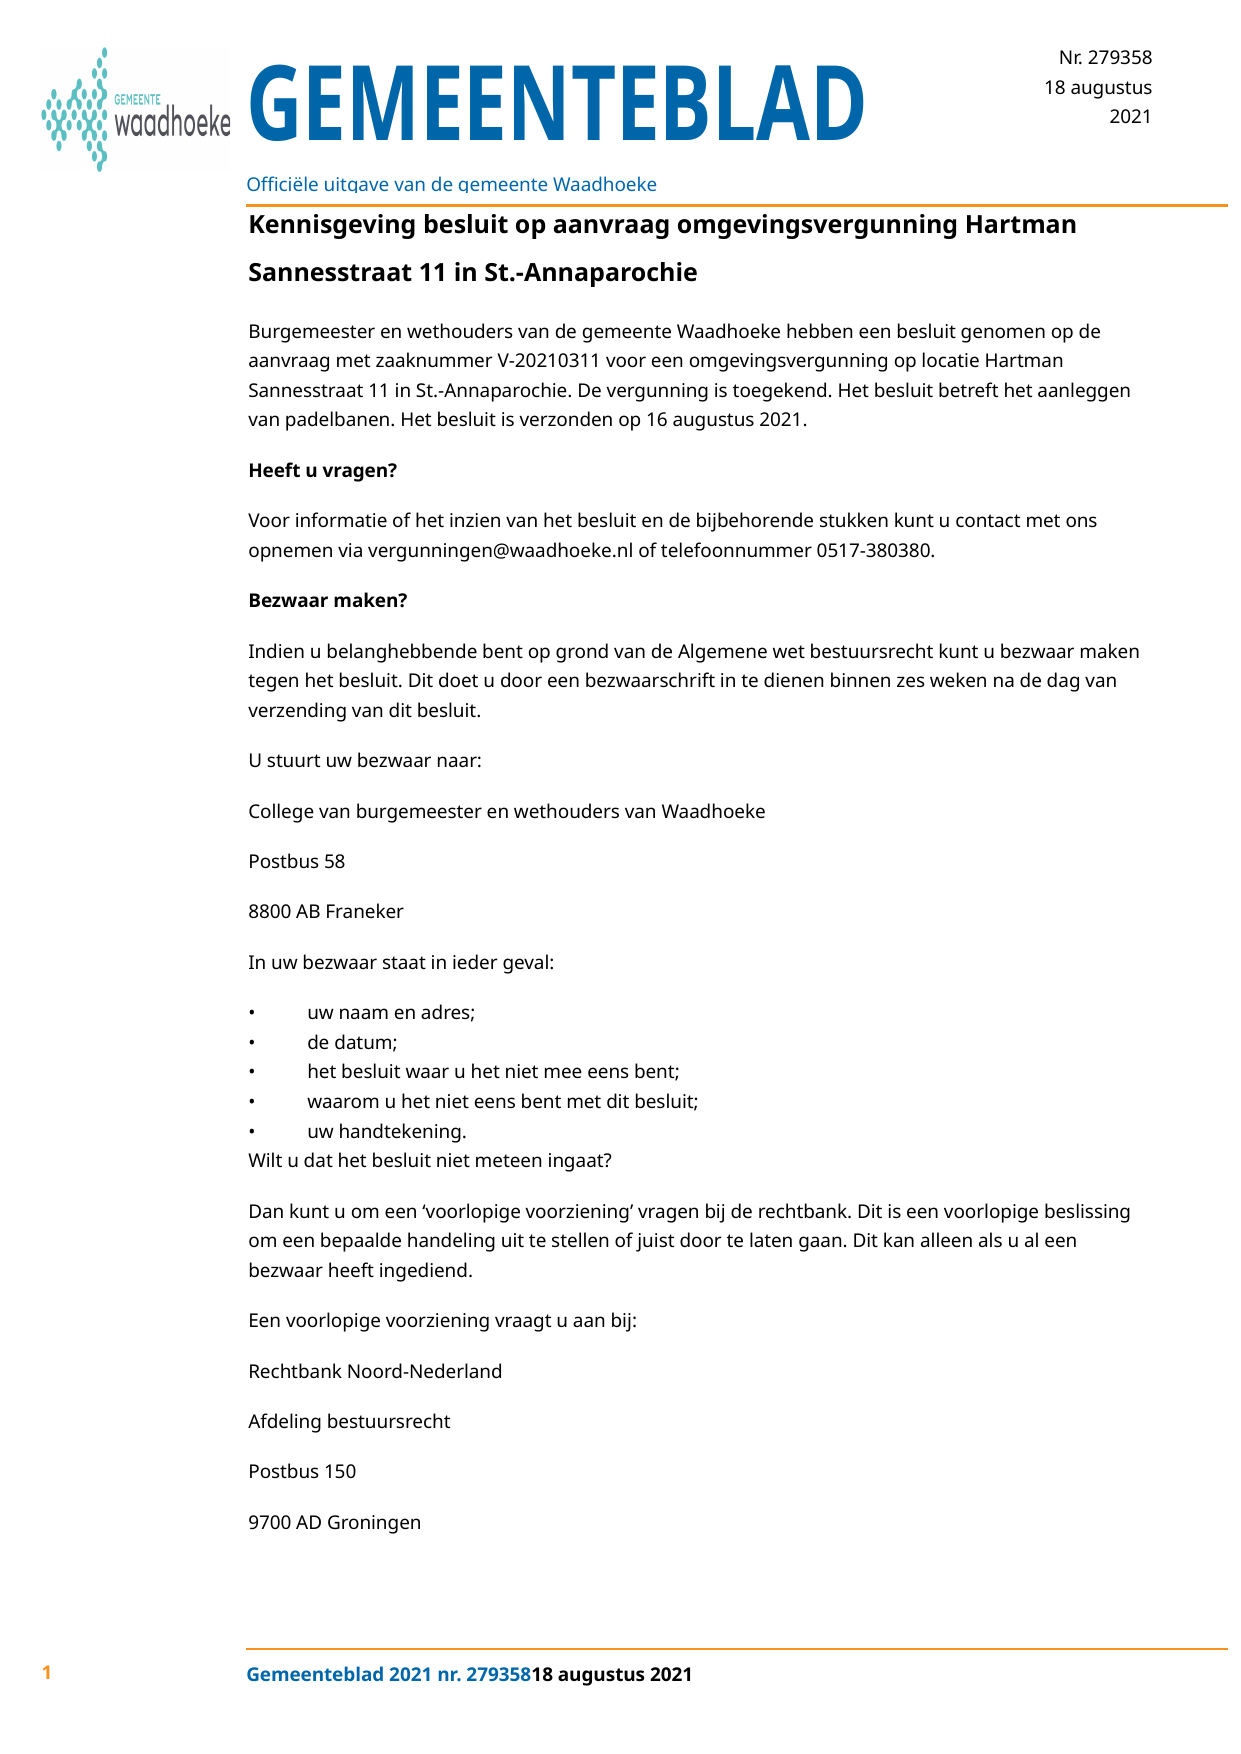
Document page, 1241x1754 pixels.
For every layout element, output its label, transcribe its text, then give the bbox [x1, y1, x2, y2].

text College van burgemeester en wethouders van Waadhoeke [248, 798, 1152, 824]
text U stuurt uw bezwaar naar: [248, 747, 1152, 773]
text 8800 AB Franeker [248, 899, 1152, 924]
text Voor informatie of het inzien van het besluit en de bijbehorende stukken kunt u contact met ons opnemen via vergunningen@waadhoeke.nl of telefoonnummer 0517-380380. [248, 507, 1152, 563]
text Indien u belanghebbende bent op grond van de Algemene wet bestuursrecht kunt u bezwaar maken tegen het besluit. Dit doet u door een bezwaarschrift in te dienen binnen zes weken na de dag van verzending van dit besluit. [248, 638, 1152, 723]
text Wilt u dat het besluit niet meteen ingaat? [248, 1147, 1152, 1173]
text Heeft u vragen? [248, 457, 1152, 483]
text Bezwaar maken? [248, 587, 1152, 613]
text Rechtbank Noord-Nederland [248, 1358, 1152, 1384]
picture [41, 47, 231, 172]
text Een voorlopige voorziening vraagt u aan bij: [248, 1307, 1152, 1333]
text Postbus 150 [248, 1459, 1152, 1484]
list uw handtekening. [248, 1118, 1152, 1144]
text Kennisgeving besluit op aanvraag omgevingsvergunning Hartman Sannesstraat 11 in St.-Annaparochie [248, 207, 1152, 288]
list het besluit waar u het niet mee eens bent; [248, 1059, 1152, 1084]
text 9700 AD Groningen [248, 1509, 1152, 1535]
text Burgemeester en wethouders van de gemeente Waadhoeke hebben een besluit genomen op de aanvraag met zaaknummer V-20210311 voor een omgevingsvergunning op locatie Hartman Sannesstraat 11 in St.-Annaparochie. De vergunning is toegekend. Het besluit betreft het aanleggen van padelbanen. Het besluit is verzonden op 16 augustus 2021. [248, 318, 1152, 432]
text Dan kunt u om een ‘voorlopige voorziening’ vragen bij de rechtbank. Dit is een voorlopige beslissing om een bepaalde handeling uit te stellen of juist door te laten gaan. Dit kan alleen als u al een bezwaar heeft ingediend. [248, 1198, 1152, 1283]
text Postbus 58 [248, 848, 1152, 874]
list uw naam en adres; [248, 999, 1152, 1025]
text Afdeling bestuursrecht [248, 1408, 1152, 1434]
list de datum; [248, 1029, 1152, 1055]
list waarom u het niet eens bent met dit besluit; [248, 1088, 1152, 1114]
text In uw bezwaar staat in ieder geval: [248, 949, 1152, 975]
